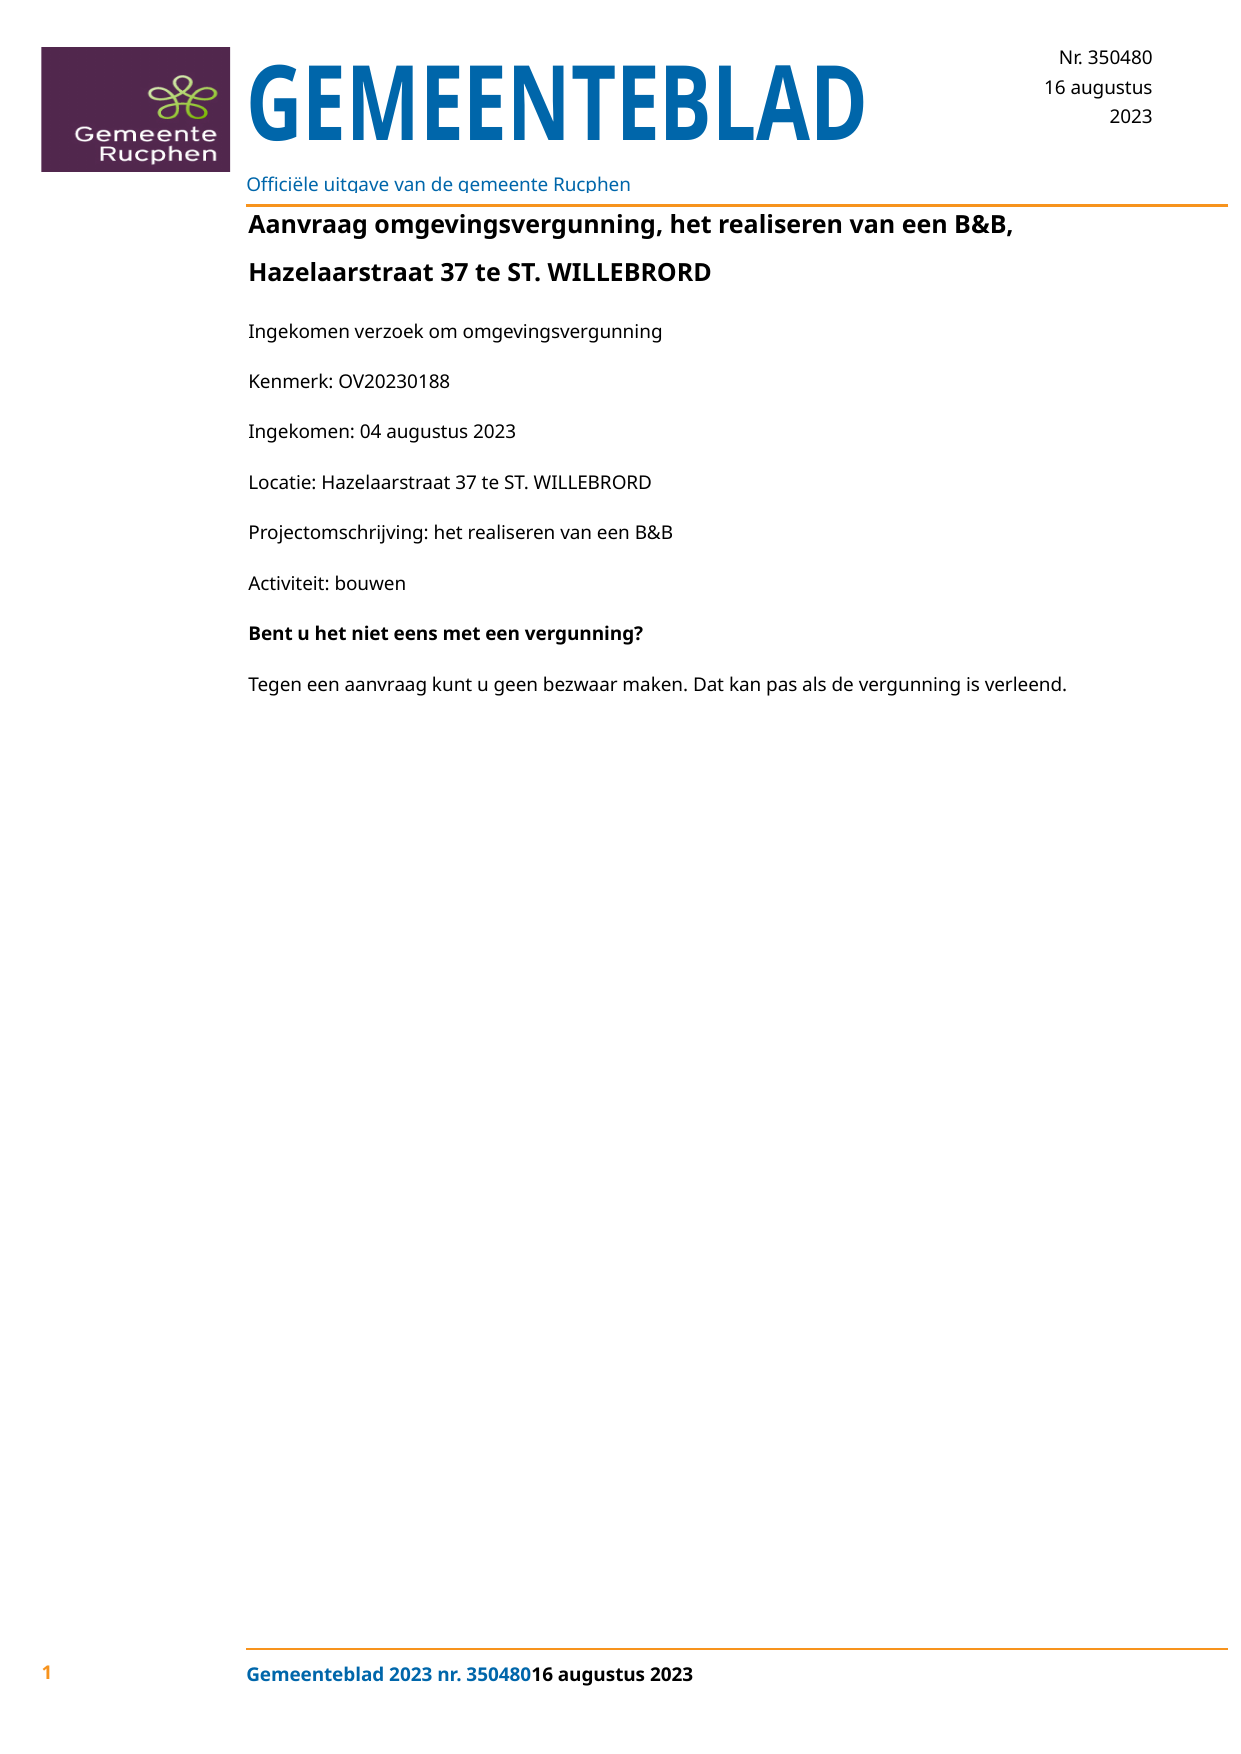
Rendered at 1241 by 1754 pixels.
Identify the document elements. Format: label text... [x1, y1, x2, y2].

text Bent u het niet eens met een vergunning? [248, 620, 1152, 646]
text Projectomschrijving: het realiseren van een B&B [248, 519, 1152, 545]
text Locatie: Hazelaarstraat 37 te ST. WILLEBRORD [248, 469, 1152, 495]
picture [41, 47, 231, 172]
text Tegen een aanvraag kunt u geen bezwaar maken. Dat kan pas als de vergunning is verleend. [248, 671, 1152, 697]
text Ingekomen: 04 augustus 2023 [248, 419, 1152, 444]
text Activiteit: bouwen [248, 570, 1152, 596]
text Ingekomen verzoek om omgevingsvergunning [248, 318, 1152, 344]
text Aanvraag omgevingsvergunning, het realiseren van een B&B, Hazelaarstraat 37 te ST. WILLEBRORD [248, 207, 1152, 288]
text Kenmerk: OV20230188 [248, 368, 1152, 394]
